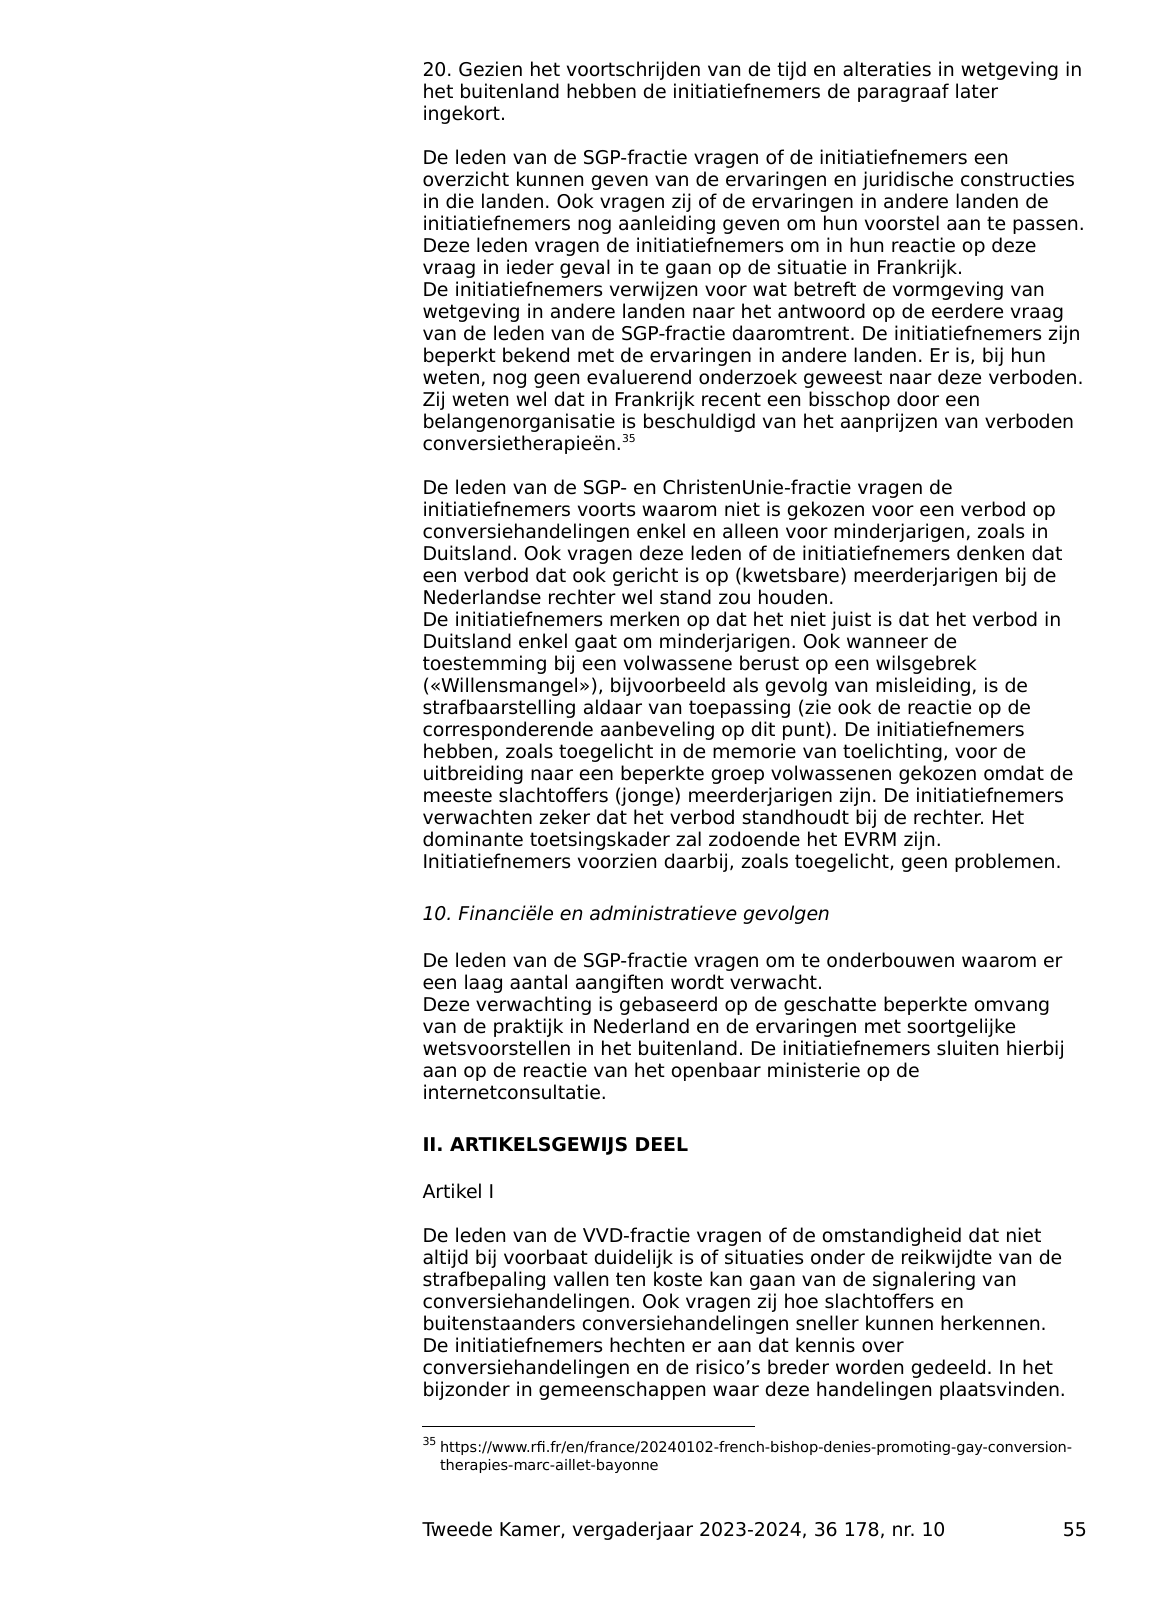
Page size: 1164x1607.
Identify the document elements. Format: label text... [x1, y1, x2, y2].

text De leden van de VVD-fractie vragen of de omstandigheid dat niet altijd bij voorbaat duidelijk is of situaties onder de reikwijdte van de strafbepaling vallen ten koste kan gaan van de signalering van conversiehandelingen. Ook vragen zij hoe slachtoffers en buitenstaanders conversiehandelingen sneller kunnen herkennen. [422, 1225, 1087, 1334]
text De initiatiefnemers verwijzen voor wat betreft de vormgeving van wetgeving in andere landen naar het antwoord op de eerdere vraag van de leden van de SGP-fractie daaromtrent. De initiatiefnemers zijn beperkt bekend met de ervaringen in andere landen. Er is, bij hun weten, nog geen evaluerend onderzoek geweest naar deze verboden. Zij weten wel dat in Frankrijk recent een bisschop door een belangenorganisatie is beschuldigd van het aanprijzen van verboden conversietherapieën. [422, 279, 1087, 455]
subtitle II. ARTIKELSGEWIJS DEEL [422, 1133, 1087, 1156]
text De leden van de SGP- en ChristenUnie-fractie vragen de initiatiefnemers voorts waarom niet is gekozen voor een verbod op conversiehandelingen enkel en alleen voor minderjarigen, zoals in Duitsland. Ook vragen deze leden of de initiatiefnemers denken dat een verbod dat ook gericht is op (kwetsbare) meerderjarigen bij de Nederlandse rechter wel stand zou houden. [422, 477, 1087, 609]
text De leden van de SGP-fractie vragen of de initiatiefnemers een overzicht kunnen geven van de ervaringen en juridische constructies in die landen. Ook vragen zij of de ervaringen in andere landen de initiatiefnemers nog aanleiding geven om hun voorstel aan te passen. Deze leden vragen de initiatiefnemers om in hun reactie op deze vraag in ieder geval in te gaan op de situatie in Frankrijk. [422, 147, 1087, 279]
subtitle 10. Financiële en administratieve gevolgen [422, 903, 1087, 925]
text Deze verwachting is gebaseerd op de geschatte beperkte omvang van de praktijk in Nederland en de ervaringen met soortgelijke wetsvoorstellen in het buitenland. De initiatiefnemers sluiten hierbij aan op de reactie van het openbaar ministerie op de internetconsultatie. [422, 994, 1087, 1103]
text De initiatiefnemers merken op dat het niet juist is dat het verbod in Duitsland enkel gaat om minderjarigen. Ook wanneer de toestemming bij een volwassene berust op een wilsgebrek («Willensmangel»), bijvoorbeeld als gevolg van misleiding, is de strafbaarstelling aldaar van toepassing (zie ook de reactie op de corresponderende aanbeveling op dit punt). De initiatiefnemers hebben, zoals toegelicht in de memorie van toelichting, voor de uitbreiding naar een beperkte groep volwassenen gekozen omdat de meeste slachtoffers (jonge) meerderjarigen zijn. De initiatiefnemers verwachten zeker dat het verbod standhoudt bij de rechter. Het dominante toetsingskader zal zodoende het EVRM zijn. Initiatiefnemers voorzien daarbij, zoals toegelicht, geen problemen. [422, 609, 1087, 873]
text De leden van de SGP-fractie vragen om te onderbouwen waarom er een laag aantal aangiften wordt verwacht. [422, 950, 1087, 994]
subtitle Artikel I [422, 1181, 1087, 1202]
text https://www.rfi.fr/en/france/20240102-french-bishop-denies-promoting-gay-conversion-therapies-marc-aillet-bayonne [422, 1435, 1087, 1474]
text De initiatiefnemers hechten er aan dat kennis over conversiehandelingen en de risico’s breder worden gedeeld. In het bijzonder in gemeenschappen waar deze handelingen plaatsvinden. [422, 1334, 1087, 1401]
text 20. Gezien het voortschrijden van de tijd en alteraties in wetgeving in het buitenland hebben de initiatiefnemers de paragraaf later ingekort. [422, 59, 1087, 125]
